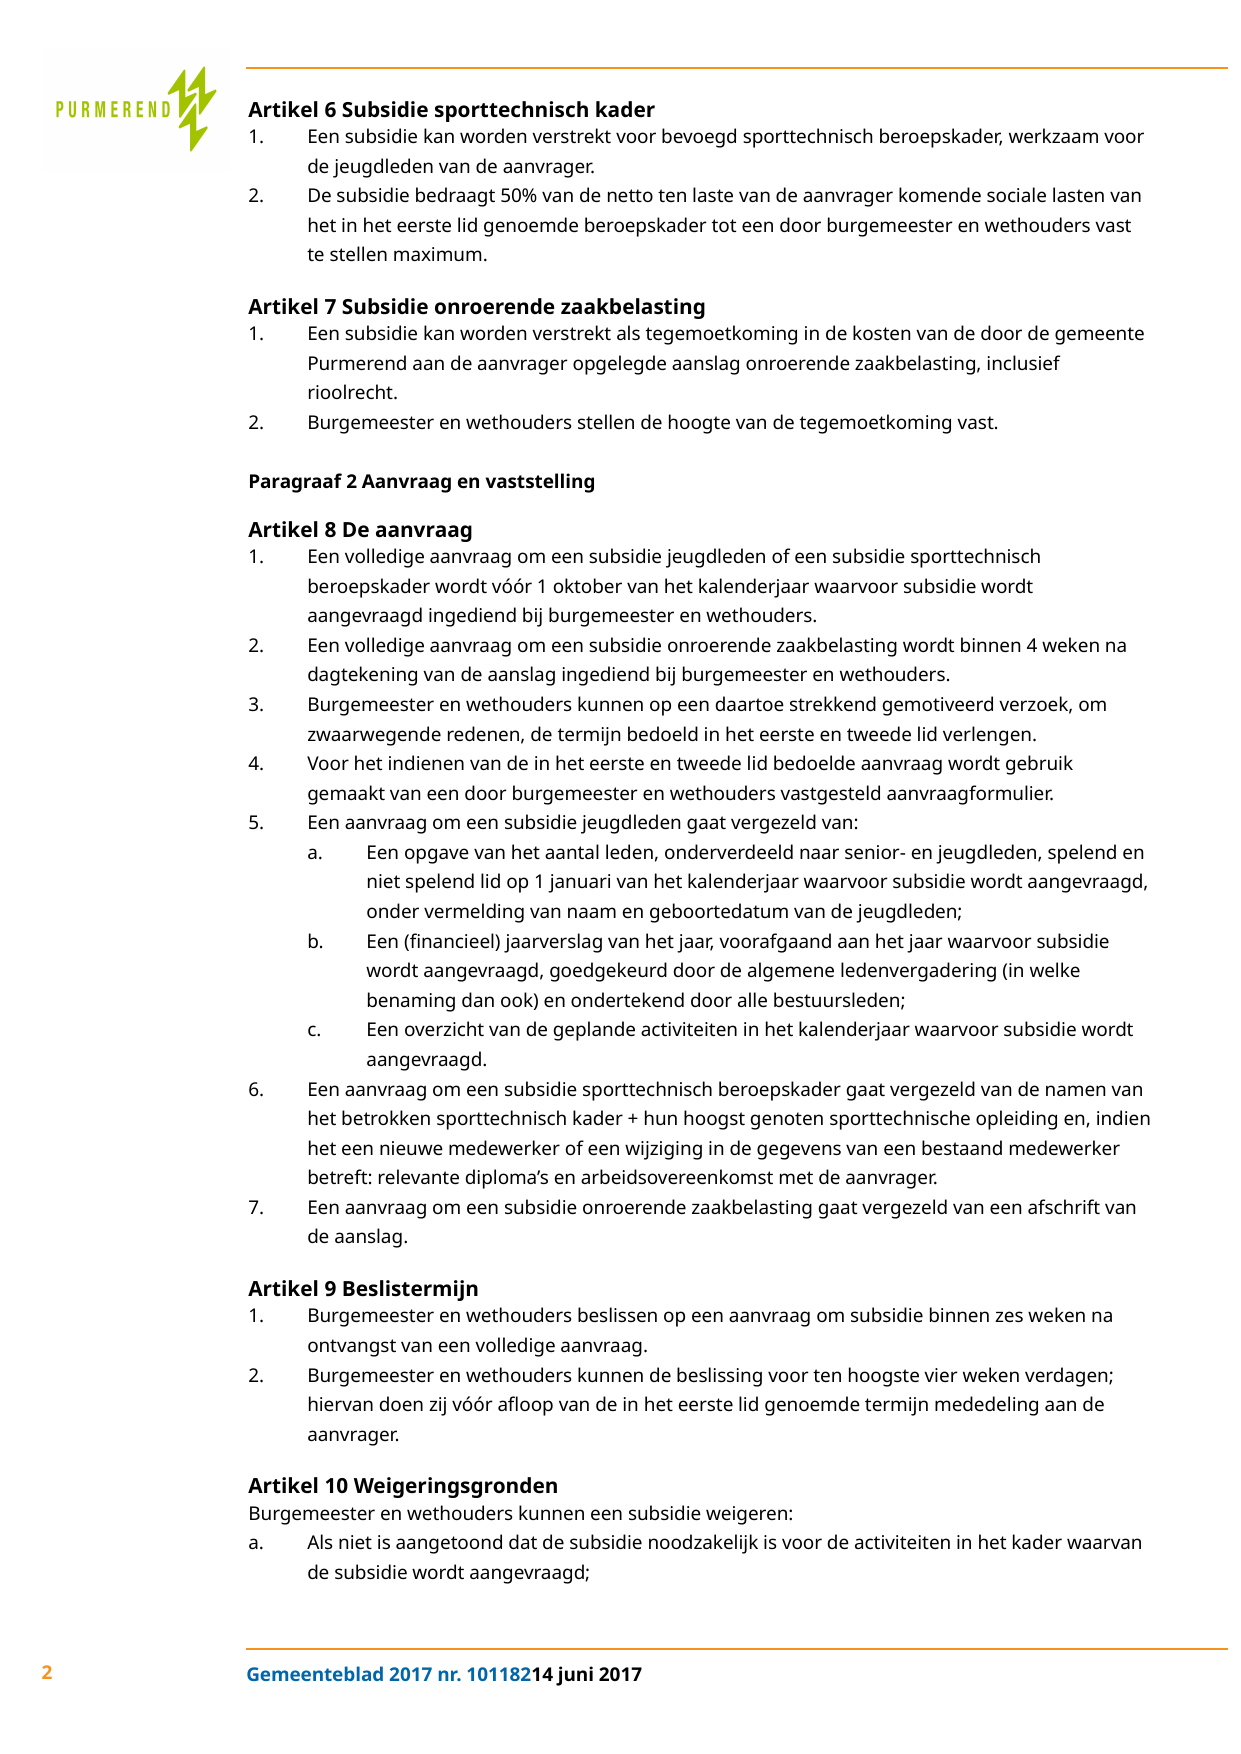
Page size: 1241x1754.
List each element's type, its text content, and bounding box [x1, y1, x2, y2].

list Als niet is aangetoond dat de subsidie noodzakelijk is voor de activiteiten in het kader waarvan de subsidie wordt aangevraagd; [248, 1529, 1152, 1585]
list Een (financieel) jaarverslag van het jaar, voorafgaand aan het jaar waarvoor subsidie wordt aangevraagd, goedgekeurd door de algemene ledenvergadering (in welke benaming dan ook) en ondertekend door alle bestuursleden; [307, 928, 1152, 1013]
list Een aanvraag om een subsidie sporttechnisch beroepskader gaat vergezeld van de namen van het betrokken sporttechnisch kader + hun hoogst genoten sporttechnische opleiding en, indien het een nieuwe medewerker of een wijziging in de gegevens van een bestaand medewerker betreft: relevante diploma’s en arbeidsovereenkomst met de aanvrager. [248, 1076, 1152, 1190]
text Burgemeester en wethouders kunnen een subsidie weigeren: [248, 1500, 1152, 1526]
list Een opgave van het aantal leden, onderverdeeld naar senior- en jeugdleden, spelend en niet spelend lid op 1 januari van het kalenderjaar waarvoor subsidie wordt aangevraagd, onder vermelding van naam en geboortedatum van de jeugdleden; [307, 839, 1152, 924]
picture [41, 47, 231, 172]
text Artikel 7 Subsidie onroerende zaakbelasting [248, 292, 1152, 320]
list Burgemeester en wethouders kunnen de beslissing voor ten hoogste vier weken verdagen; hiervan doen zij vóór afloop van de in het eerste lid genoemde termijn mededeling aan de aanvrager. [248, 1362, 1152, 1447]
list De subsidie bedraagt 50% van de netto ten laste van de aanvrager komende sociale lasten van het in het eerste lid genoemde beroepskader tot een door burgemeester en wethouders vast te stellen maximum. [248, 182, 1152, 267]
text Paragraaf 2 Aanvraag en vaststelling [248, 468, 1152, 494]
list Een overzicht van de geplande activiteiten in het kalenderjaar waarvoor subsidie wordt aangevraagd. [307, 1017, 1152, 1072]
text Artikel 10 Weigeringsgronden [248, 1471, 1152, 1500]
list Burgemeester en wethouders beslissen op een aanvraag om subsidie binnen zes weken na ontvangst van een volledige aanvraag. [248, 1303, 1152, 1358]
list Een aanvraag om een subsidie onroerende zaakbelasting gaat vergezeld van een afschrift van de aanslag. [248, 1194, 1152, 1249]
list Een volledige aanvraag om een subsidie onroerende zaakbelasting wordt binnen 4 weken na dagtekening van de aanslag ingediend bij burgemeester en wethouders. [248, 632, 1152, 687]
text Artikel 6 Subsidie sporttechnisch kader [248, 95, 1152, 123]
text Artikel 8 De aanvraag [248, 515, 1152, 543]
list Een aanvraag om een subsidie jeugdleden gaat vergezeld van: [248, 809, 1152, 835]
list Burgemeester en wethouders stellen de hoogte van de tegemoetkoming vast. [248, 409, 1152, 435]
list Een subsidie kan worden verstrekt als tegemoetkoming in de kosten van de door de gemeente Purmerend aan de aanvrager opgelegde aanslag onroerende zaakbelasting, inclusief rioolrecht. [248, 320, 1152, 405]
list Burgemeester en wethouders kunnen op een daartoe strekkend gemotiveerd verzoek, om zwaarwegende redenen, de termijn bedoeld in het eerste en tweede lid verlengen. [248, 691, 1152, 747]
list Een subsidie kan worden verstrekt voor bevoegd sporttechnisch beroepskader, werkzaam voor de jeugdleden van de aanvrager. [248, 123, 1152, 178]
text Artikel 9 Beslistermijn [248, 1274, 1152, 1303]
list Voor het indienen van de in het eerste en tweede lid bedoelde aanvraag wordt gebruik gemaakt van een door burgemeester en wethouders vastgesteld aanvraagformulier. [248, 750, 1152, 806]
list Een volledige aanvraag om een subsidie jeugdleden of een subsidie sporttechnisch beroepskader wordt vóór 1 oktober van het kalenderjaar waarvoor subsidie wordt aangevraagd ingediend bij burgemeester en wethouders. [248, 543, 1152, 628]
